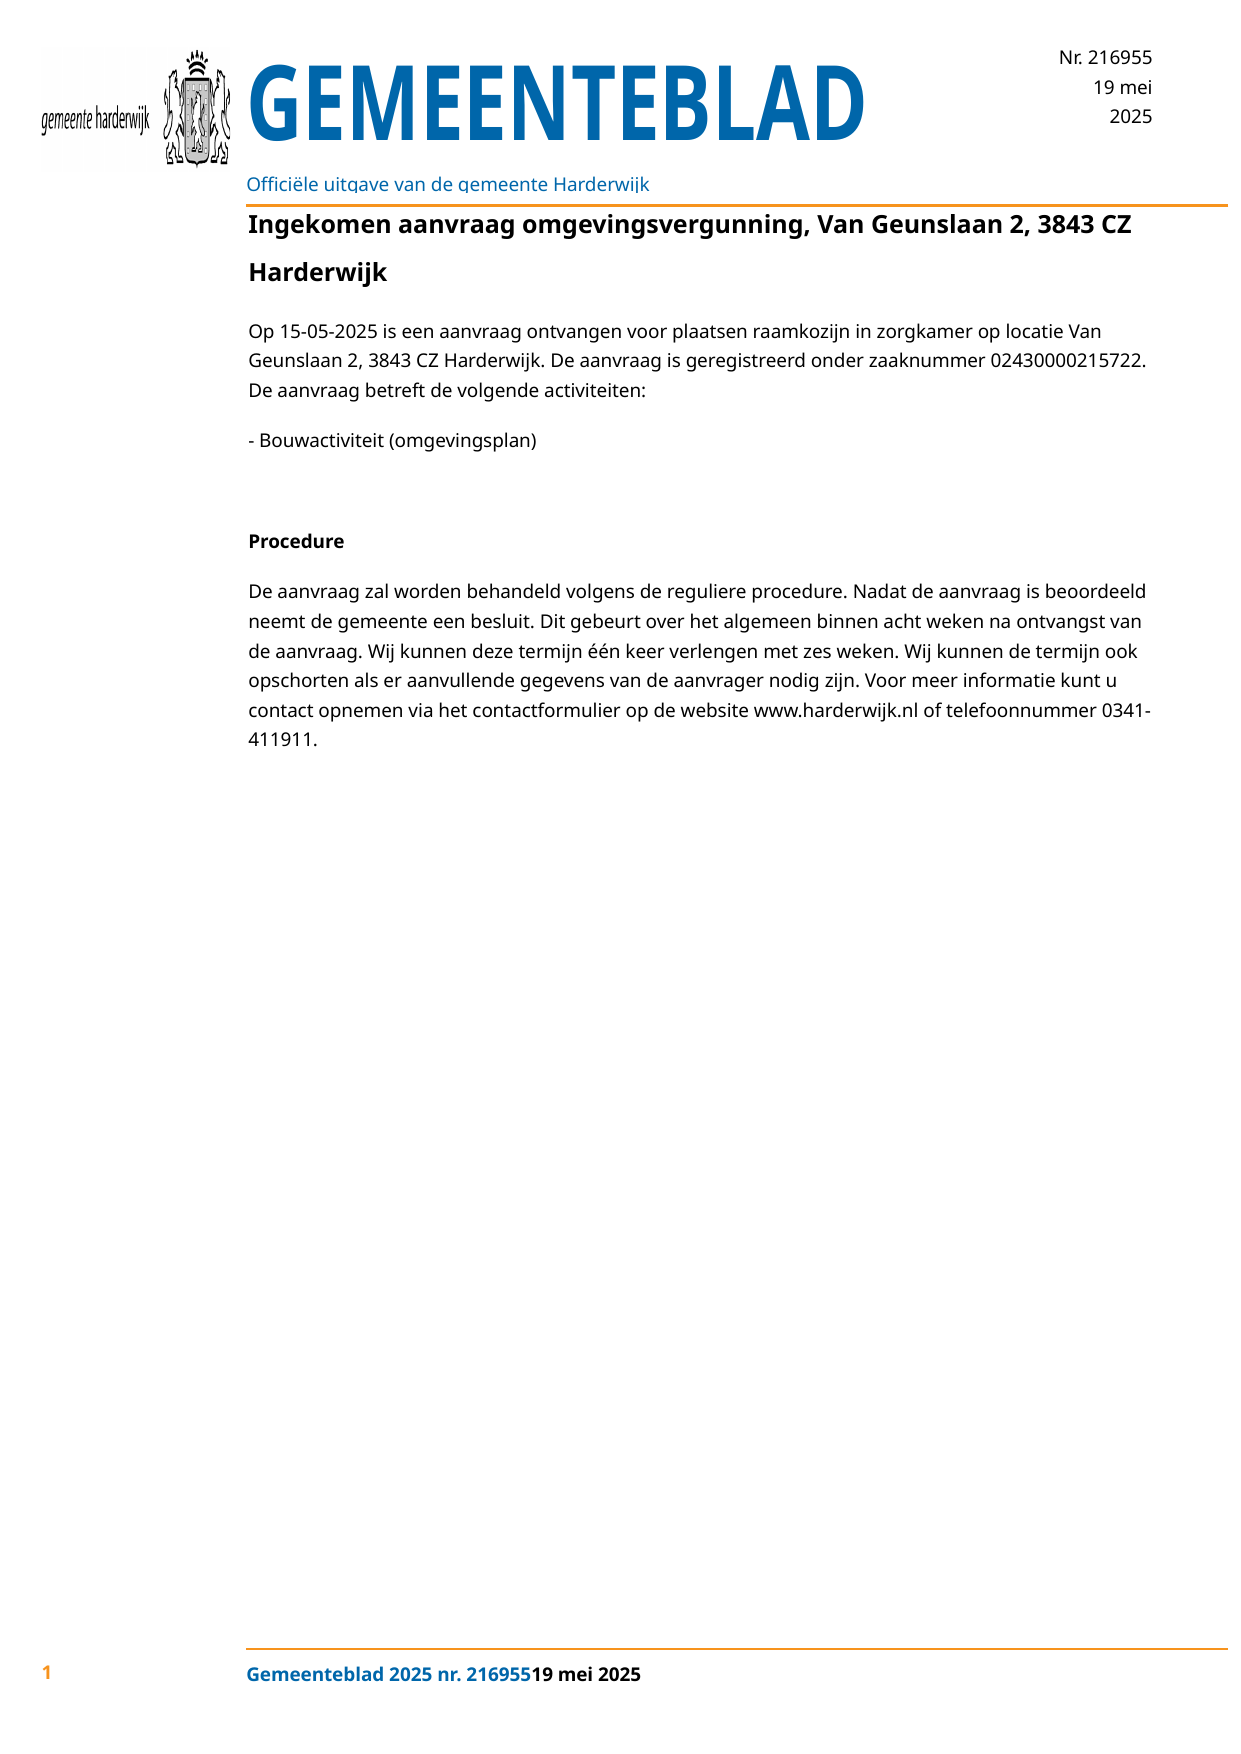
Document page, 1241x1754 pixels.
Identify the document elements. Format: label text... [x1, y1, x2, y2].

text Ingekomen aanvraag omgevingsvergunning, Van Geunslaan 2, 3843 CZ Harderwijk [248, 207, 1152, 288]
text De aanvraag zal worden behandeld volgens de reguliere procedure. Nadat de aanvraag is beoordeeld neemt de gemeente een besluit. Dit gebeurt over het algemeen binnen acht weken na ontvangst van de aanvraag. Wij kunnen deze termijn één keer verlengen met zes weken. Wij kunnen de termijn ook opschorten als er aanvullende gegevens van de aanvrager nodig zijn. Voor meer informatie kunt u contact opnemen via het contactformulier op de website www.harderwijk.nl of telefoonnummer 0341-411911. [248, 579, 1152, 752]
text Procedure [248, 528, 1152, 554]
text - Bouwactiviteit (omgevingsplan) [248, 427, 1152, 453]
text Op 15-05-2025 is een aanvraag ontvangen voor plaatsen raamkozijn in zorgkamer op locatie Van Geunslaan 2, 3843 CZ Harderwijk. De aanvraag is geregistreerd onder zaaknummer 02430000215722. De aanvraag betreft de volgende activiteiten: [248, 318, 1152, 403]
picture [41, 47, 231, 172]
